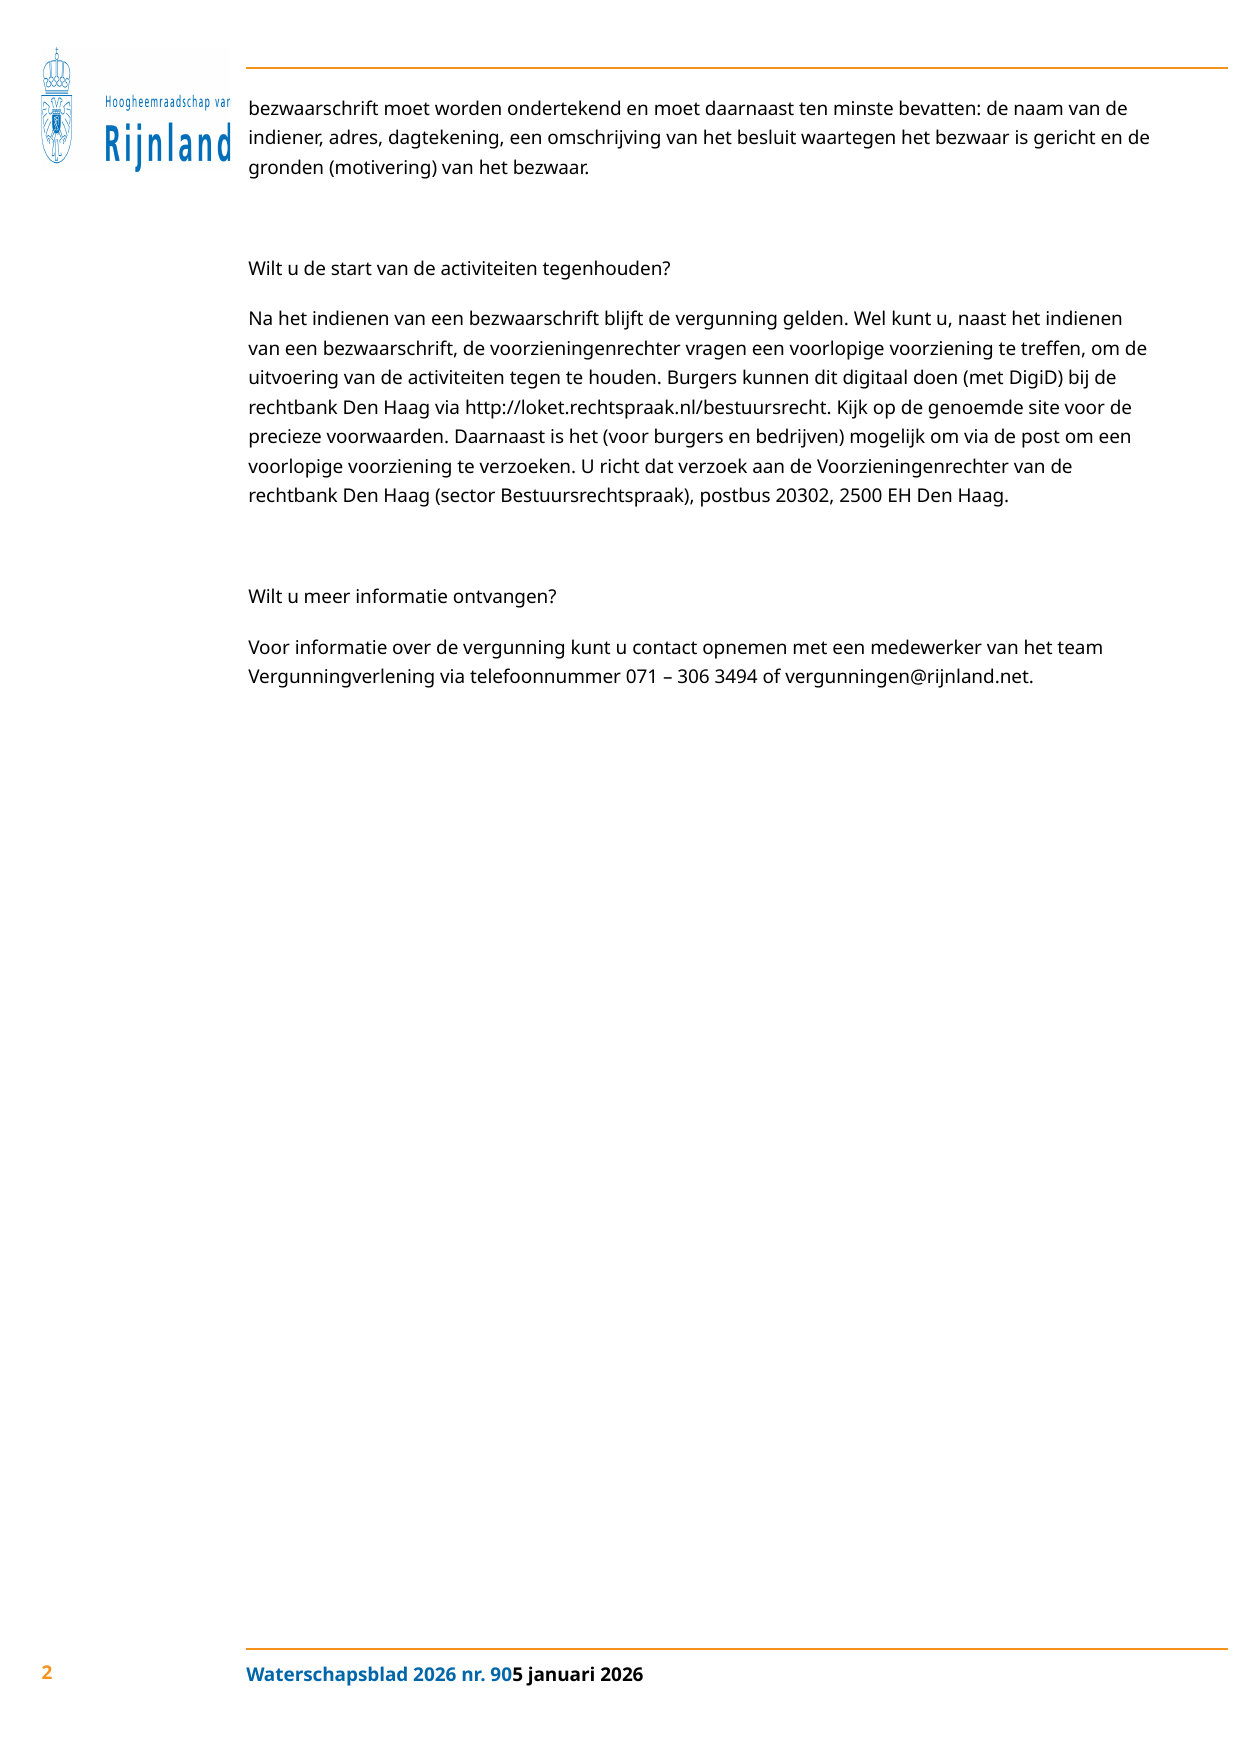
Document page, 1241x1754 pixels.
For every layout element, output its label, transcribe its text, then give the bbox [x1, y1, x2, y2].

picture [41, 47, 231, 172]
text bezwaarschrift moet worden ondertekend en moet daarnaast ten minste bevatten: de naam van de indiener, adres, dagtekening, een omschrijving van het besluit waartegen het bezwaar is gericht en de gronden (motivering) van het bezwaar. [248, 95, 1152, 180]
text Voor informatie over de vergunning kunt u contact opnemen met een medewerker van het team Vergunningverlening via telefoonnummer 071 – 306 3494 of vergunningen@rijnland.net. [248, 634, 1152, 689]
text Wilt u meer informatie ontvangen? [248, 583, 1152, 609]
text Na het indienen van een bezwaarschrift blijft de vergunning gelden. Wel kunt u, naast het indienen van een bezwaarschrift, de voorzieningenrechter vragen een voorlopige voorziening te treffen, om de uitvoering van de activiteiten tegen te houden. Burgers kunnen dit digitaal doen (met DigiD) bij de rechtbank Den Haag via http://loket.rechtspraak.nl/bestuursrecht. Kijk op de genoemde site voor de precieze voorwaarden. Daarnaast is het (voor burgers en bedrijven) mogelijk om via de post om een voorlopige voorziening te verzoeken. U richt dat verzoek aan de Voorzieningenrechter van de rechtbank Den Haag (sector Bestuursrechtspraak), postbus 20302, 2500 EH Den Haag. [248, 305, 1152, 508]
text Wilt u de start van de activiteiten tegenhouden? [248, 255, 1152, 281]
